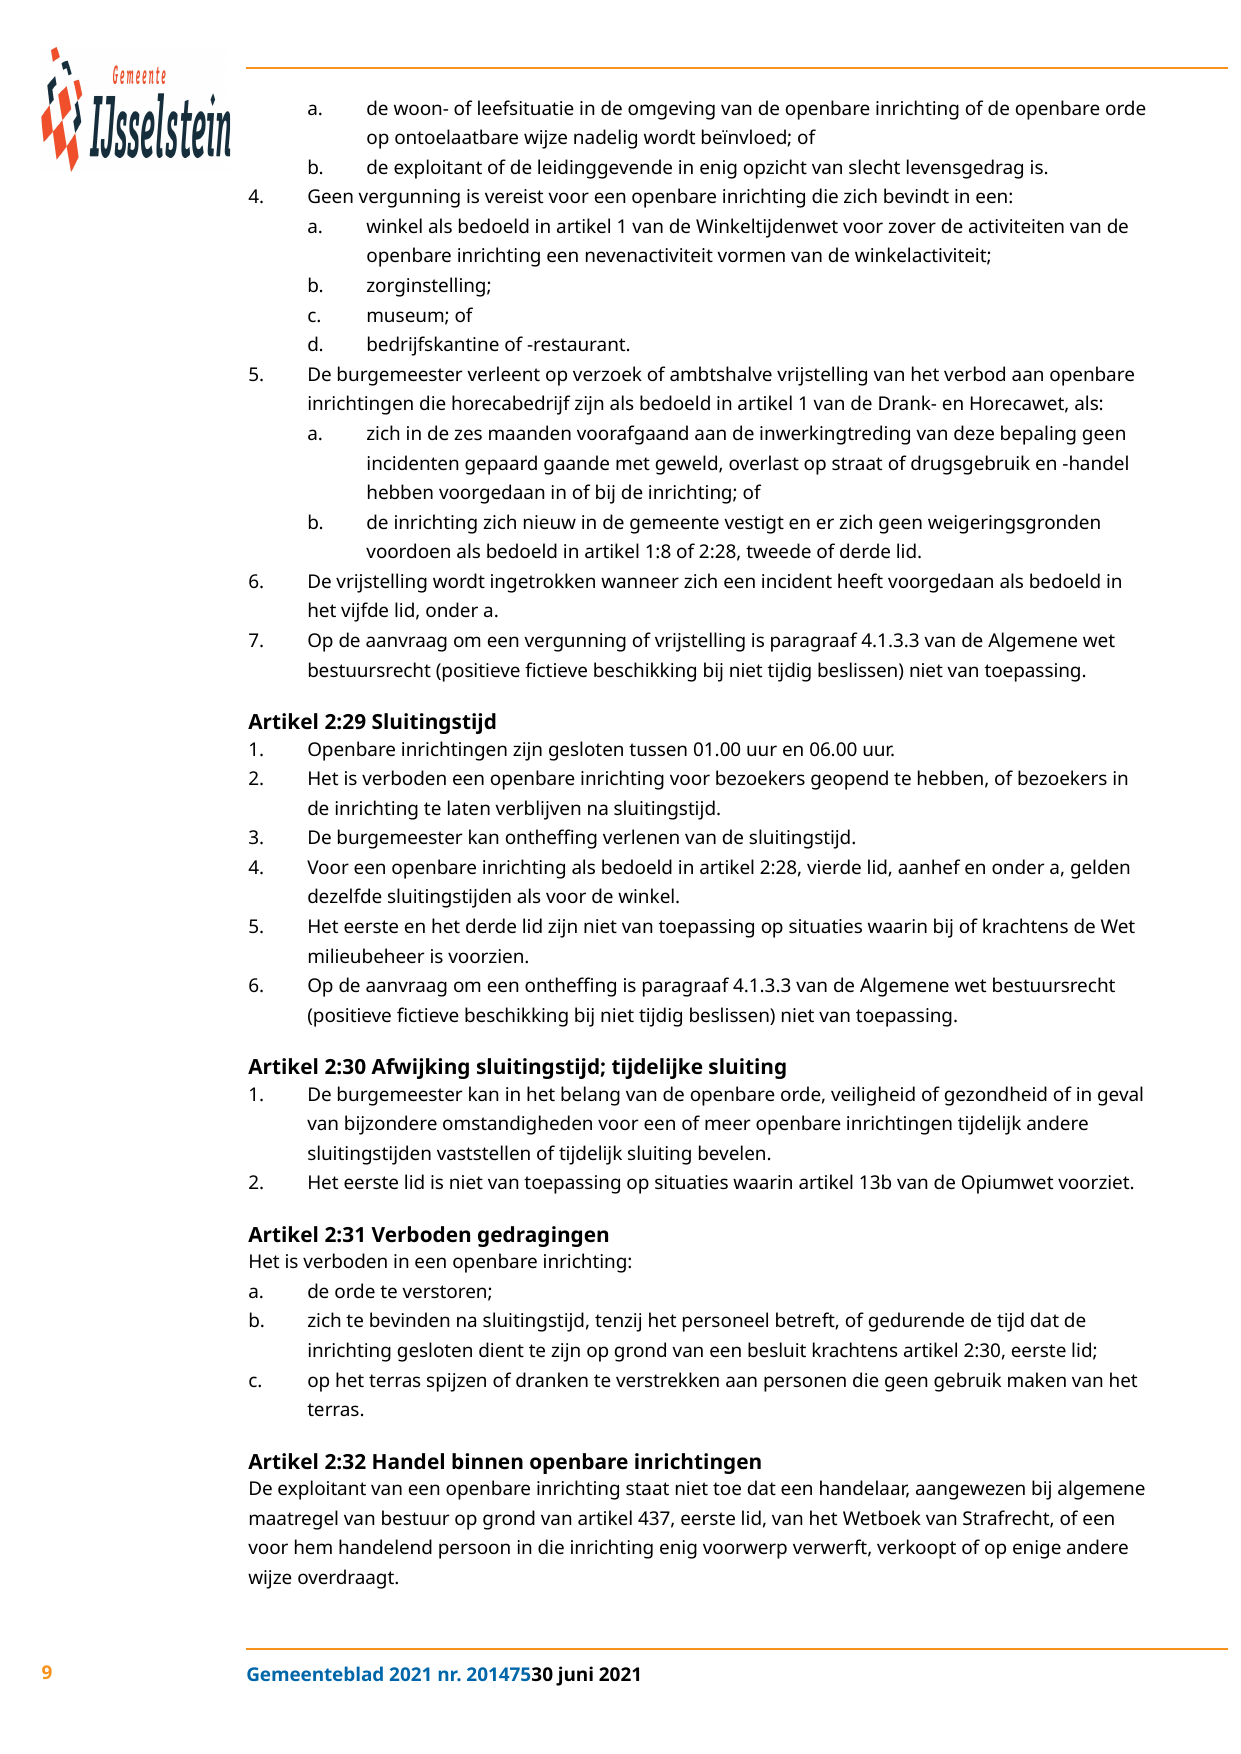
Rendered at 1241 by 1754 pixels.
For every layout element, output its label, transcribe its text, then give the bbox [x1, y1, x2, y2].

list Het eerste lid is niet van toepassing op situaties waarin artikel 13b van de Opiumwet voorziet. [248, 1169, 1152, 1195]
text Artikel 2:31 Verboden gedragingen [248, 1220, 1152, 1248]
list de woon- of leefsituatie in de omgeving van de openbare inrichting of de openbare orde op ontoelaatbare wijze nadelig wordt beïnvloed; of [307, 95, 1152, 150]
list De vrijstelling wordt ingetrokken wanneer zich een incident heeft voorgedaan als bedoeld in het vijfde lid, onder a. [248, 568, 1152, 623]
picture [41, 47, 231, 172]
list Op de aanvraag om een ontheffing is paragraaf 4.1.3.3 van de Algemene wet bestuursrecht (positieve fictieve beschikking bij niet tijdig beslissen) niet van toepassing. [248, 972, 1152, 1028]
list De burgemeester kan ontheffing verlenen van de sluitingstijd. [248, 824, 1152, 850]
list zich te bevinden na sluitingstijd, tenzij het personeel betreft, of gedurende de tijd dat de inrichting gesloten dient te zijn op grond van een besluit krachtens artikel 2:30, eerste lid; [248, 1308, 1152, 1363]
list de exploitant of de leidinggevende in enig opzicht van slecht levensgedrag is. [307, 154, 1152, 180]
list Op de aanvraag om een vergunning of vrijstelling is paragraaf 4.1.3.3 van de Algemene wet bestuursrecht (positieve fictieve beschikking bij niet tijdig beslissen) niet van toepassing. [248, 627, 1152, 683]
list Het eerste en het derde lid zijn niet van toepassing op situaties waarin bij of krachtens de Wet milieubeheer is voorzien. [248, 913, 1152, 968]
list museum; of [307, 302, 1152, 328]
list Openbare inrichtingen zijn gesloten tussen 01.00 uur en 06.00 uur. [248, 736, 1152, 761]
list bedrijfskantine of -restaurant. [307, 331, 1152, 357]
list Geen vergunning is vereist voor een openbare inrichting die zich bevindt in een: [248, 183, 1152, 209]
list winkel als bedoeld in artikel 1 van de Winkeltijdenwet voor zover de activiteiten van de openbare inrichting een nevenactiviteit vormen van de winkelactiviteit; [307, 213, 1152, 268]
list de orde te verstoren; [248, 1278, 1152, 1304]
list zorginstelling; [307, 272, 1152, 298]
text Het is verboden in een openbare inrichting: [248, 1248, 1152, 1274]
list De burgemeester kan in het belang van de openbare orde, veiligheid of gezondheid of in geval van bijzondere omstandigheden voor een of meer openbare inrichtingen tijdelijk andere sluitingstijden vaststellen of tijdelijk sluiting bevelen. [248, 1081, 1152, 1166]
list Voor een openbare inrichting als bedoeld in artikel 2:28, vierde lid, aanhef en onder a, gelden dezelfde sluitingstijden als voor de winkel. [248, 854, 1152, 909]
list Het is verboden een openbare inrichting voor bezoekers geopend te hebben, of bezoekers in de inrichting te laten verblijven na sluitingstijd. [248, 765, 1152, 821]
list de inrichting zich nieuw in de gemeente vestigt en er zich geen weigeringsgronden voordoen als bedoeld in artikel 1:8 of 2:28, tweede of derde lid. [307, 509, 1152, 564]
text Artikel 2:29 Sluitingstijd [248, 707, 1152, 736]
text Artikel 2:30 Afwijking sluitingstijd; tijdelijke sluiting [248, 1052, 1152, 1081]
list op het terras spijzen of dranken te verstrekken aan personen die geen gebruik maken van het terras. [248, 1367, 1152, 1422]
text Artikel 2:32 Handel binnen openbare inrichtingen [248, 1447, 1152, 1475]
list De burgemeester verleent op verzoek of ambtshalve vrijstelling van het verbod aan openbare inrichtingen die horecabedrijf zijn als bedoeld in artikel 1 van de Drank- en Horecawet, als: [248, 361, 1152, 416]
text De exploitant van een openbare inrichting staat niet toe dat een handelaar, aangewezen bij algemene maatregel van bestuur op grond van artikel 437, eerste lid, van het Wetboek van Strafrecht, of een voor hem handelend persoon in die inrichting enig voorwerp verwerft, verkoopt of op enige andere wijze overdraagt. [248, 1475, 1152, 1590]
list zich in de zes maanden voorafgaand aan de inwerkingtreding van deze bepaling geen incidenten gepaard gaande met geweld, overlast op straat of drugsgebruik en -handel hebben voorgedaan in of bij de inrichting; of [307, 420, 1152, 505]
